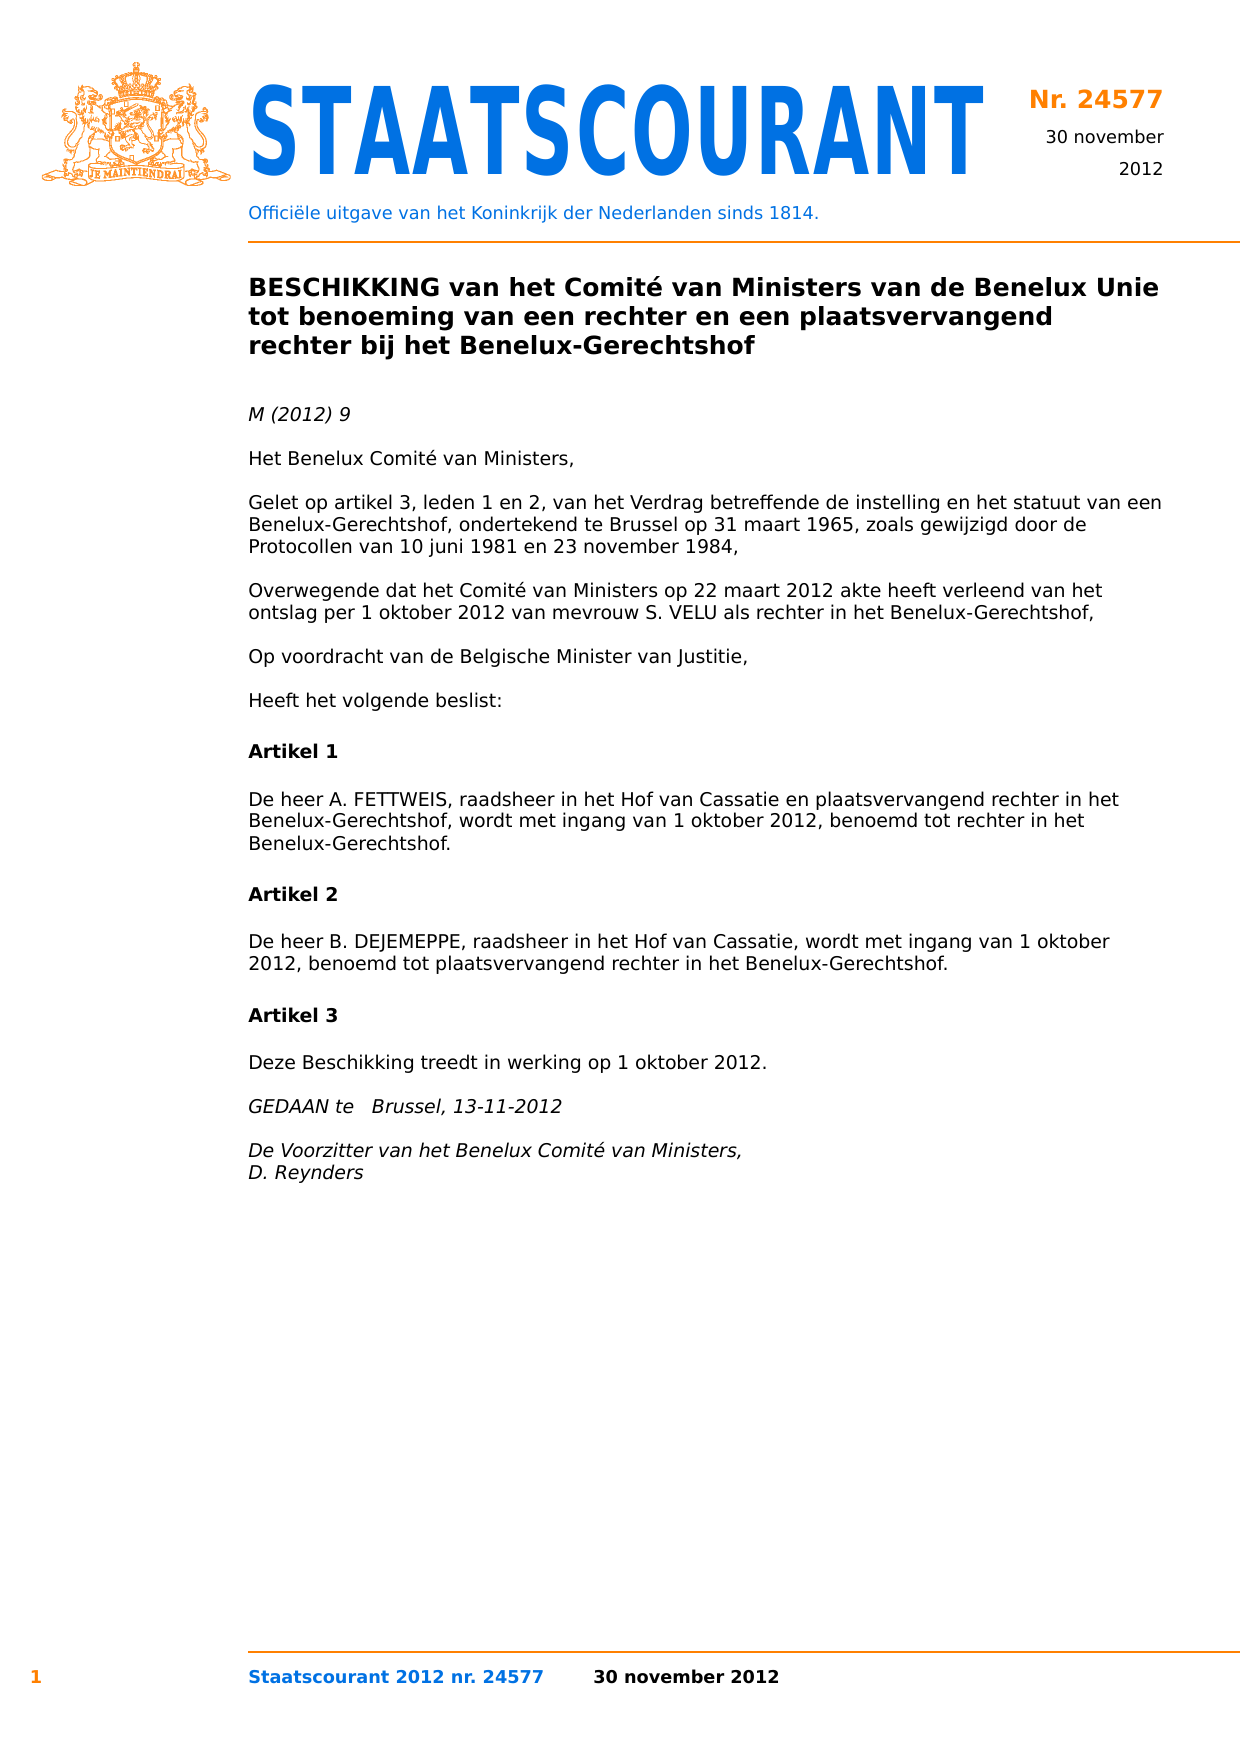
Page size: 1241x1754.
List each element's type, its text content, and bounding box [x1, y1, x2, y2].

subtitle BESCHIKKING van het Comité van Ministers van de Benelux Unie tot benoeming van een rechter en een plaatsvervangend rechter bij het Benelux-Gerechtshof [248, 273, 1163, 361]
text M (2012) 9 [248, 404, 1163, 426]
text Overwegende dat het Comité van Ministers op 22 maart 2012 akte heeft verleend van het ontslag per 1 oktober 2012 van mevrouw S. VELU als rechter in het Benelux-Gerechtshof, [248, 580, 1163, 624]
text Gelet op artikel 3, leden 1 en 2, van het Verdrag betreffende de instelling en het statuut van een Benelux-Gerechtshof, ondertekend te Brussel op 31 maart 1965, zoals gewijzigd door de Protocollen van 10 juni 1981 en 23 november 1984, [248, 492, 1163, 558]
text De Voorzitter van het Benelux Comité van Ministers, D. Reynders [248, 1140, 1163, 1184]
picture [41, 62, 231, 186]
table_cell 2012 [998, 153, 1240, 203]
text De heer B. DEJEMEPPE, raadsheer in het Hof van Cassatie, wordt met ingang van 1 oktober 2012, benoemd tot plaatsvervangend rechter in het Benelux-Gerechtshof. [248, 931, 1163, 975]
table_header Nr. 24577 [998, 62, 1240, 121]
table_cell 30 november [998, 121, 1240, 153]
text GEDAAN te Brussel, 13-11-2012 [248, 1096, 1163, 1118]
table_cell Officiële uitgave van het Koninkrijk der Nederlanden sinds 1814. [248, 203, 1240, 241]
table_header [25, 62, 248, 241]
text Het Benelux Comité van Ministers, [248, 448, 1163, 470]
subtitle Artikel 2 [248, 884, 1163, 906]
text Deze Beschikking treedt in werking op 1 oktober 2012. [248, 1052, 1163, 1074]
text Heeft het volgende beslist: [248, 689, 1163, 711]
text De heer A. FETTWEIS, raadsheer in het Hof van Cassatie en plaatsvervangend rechter in het Benelux-Gerechtshof, wordt met ingang van 1 oktober 2012, benoemd tot rechter in het Benelux-Gerechtshof. [248, 788, 1163, 854]
table_header STAATSCOURANT [248, 62, 998, 203]
subtitle Artikel 3 [248, 1005, 1163, 1027]
subtitle Artikel 1 [248, 741, 1163, 763]
text Op voordracht van de Belgische Minister van Justitie, [248, 646, 1163, 668]
